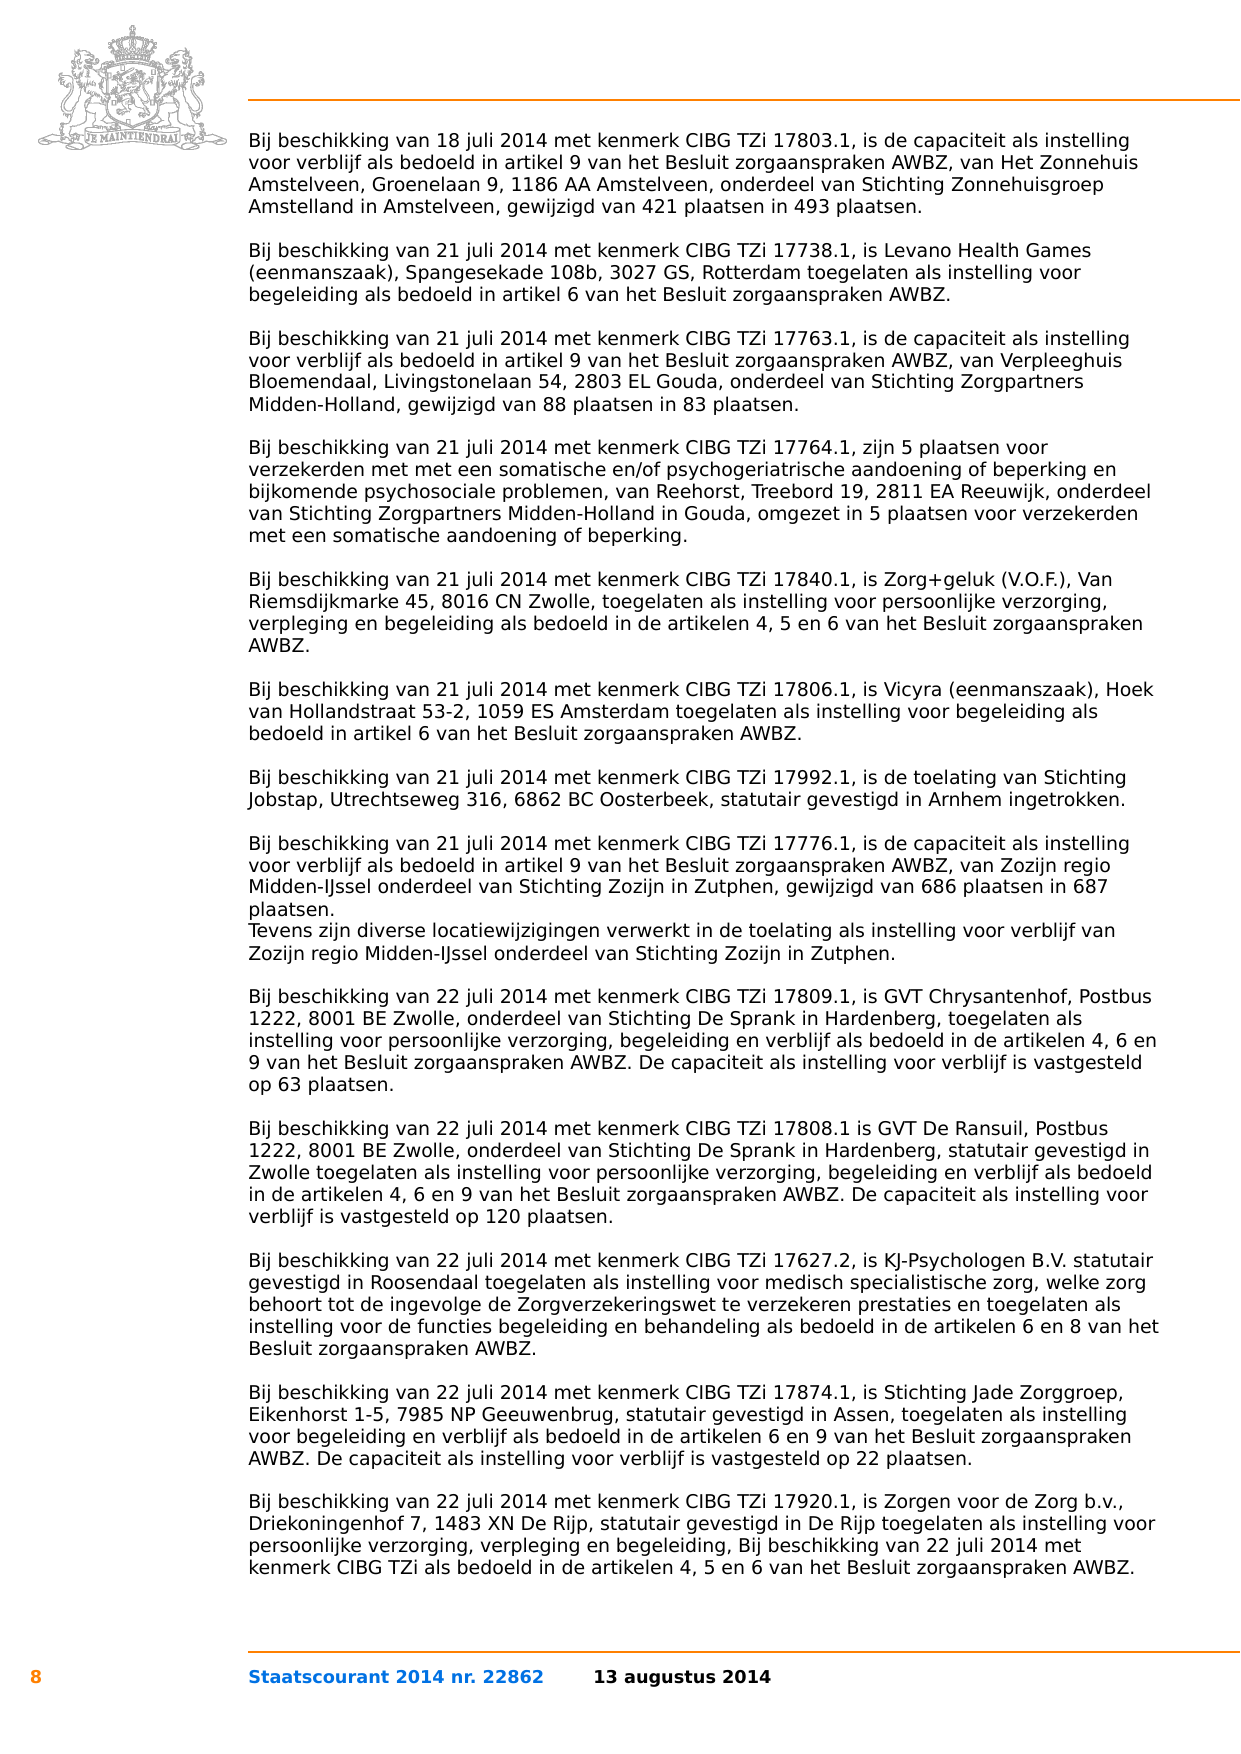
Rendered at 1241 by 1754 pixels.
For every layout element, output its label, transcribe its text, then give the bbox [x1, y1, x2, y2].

text Bij beschikking van 21 juli 2014 met kenmerk CIBG TZi 17806.1, is Vicyra (eenmanszaak), Hoek van Hollandstraat 53-2, 1059 ES Amsterdam toegelaten als instelling voor begeleiding als bedoeld in artikel 6 van het Besluit zorgaanspraken AWBZ. [248, 679, 1163, 745]
text Bij beschikking van 21 juli 2014 met kenmerk CIBG TZi 17763.1, is de capaciteit als instelling voor verblijf als bedoeld in artikel 9 van het Besluit zorgaanspraken AWBZ, van Verpleeghuis Bloemendaal, Livingstonelaan 54, 2803 EL Gouda, onderdeel van Stichting Zorgpartners Midden-Holland, gewijzigd van 88 plaatsen in 83 plaatsen. [248, 327, 1163, 415]
text Bij beschikking van 21 juli 2014 met kenmerk CIBG TZi 17840.1, is Zorg+geluk (V.O.F.), Van Riemsdijkmarke 45, 8016 CN Zwolle, toegelaten als instelling voor persoonlijke verzorging, verpleging en begeleiding als bedoeld in de artikelen 4, 5 en 6 van het Besluit zorgaanspraken AWBZ. [248, 569, 1163, 657]
text Tevens zijn diverse locatiewijzigingen verwerkt in de toelating als instelling voor verblijf van Zozijn regio Midden-IJssel onderdeel van Stichting Zozijn in Zutphen. [248, 920, 1163, 964]
text Bij beschikking van 22 juli 2014 met kenmerk CIBG TZi 17809.1, is GVT Chrysantenhof, Postbus 1222, 8001 BE Zwolle, onderdeel van Stichting De Sprank in Hardenberg, toegelaten als instelling voor persoonlijke verzorging, begeleiding en verblijf als bedoeld in de artikelen 4, 6 en 9 van het Besluit zorgaanspraken AWBZ. De capaciteit als instelling voor verblijf is vastgesteld op 63 plaatsen. [248, 986, 1163, 1096]
text Bij beschikking van 22 juli 2014 met kenmerk CIBG TZi 17808.1 is GVT De Ransuil, Postbus 1222, 8001 BE Zwolle, onderdeel van Stichting De Sprank in Hardenberg, statutair gevestigd in Zwolle toegelaten als instelling voor persoonlijke verzorging, begeleiding en verblijf als bedoeld in de artikelen 4, 6 en 9 van het Besluit zorgaanspraken AWBZ. De capaciteit als instelling voor verblijf is vastgesteld op 120 plaatsen. [248, 1118, 1163, 1228]
text Bij beschikking van 21 juli 2014 met kenmerk CIBG TZi 17776.1, is de capaciteit als instelling voor verblijf als bedoeld in artikel 9 van het Besluit zorgaanspraken AWBZ, van Zozijn regio Midden-IJssel onderdeel van Stichting Zozijn in Zutphen, gewijzigd van 686 plaatsen in 687 plaatsen. [248, 832, 1163, 920]
text Bij beschikking van 21 juli 2014 met kenmerk CIBG TZi 17764.1, zijn 5 plaatsen voor verzekerden met met een somatische en/of psychogeriatrische aandoening of beperking en bijkomende psychosociale problemen, van Reehorst, Treebord 19, 2811 EA Reeuwijk, onderdeel van Stichting Zorgpartners Midden-Holland in Gouda, omgezet in 5 plaatsen voor verzekerden met een somatische aandoening of beperking. [248, 437, 1163, 547]
text Bij beschikking van 22 juli 2014 met kenmerk CIBG TZi 17920.1, is Zorgen voor de Zorg b.v., Driekoningenhof 7, 1483 XN De Rijp, statutair gevestigd in De Rijp toegelaten als instelling voor persoonlijke verzorging, verpleging en begeleiding, Bij beschikking van 22 juli 2014 met kenmerk CIBG TZi als bedoeld in de artikelen 4, 5 en 6 van het Besluit zorgaanspraken AWBZ. [248, 1491, 1163, 1579]
text Bij beschikking van 18 juli 2014 met kenmerk CIBG TZi 17803.1, is de capaciteit als instelling voor verblijf als bedoeld in artikel 9 van het Besluit zorgaanspraken AWBZ, van Het Zonnehuis Amstelveen, Groenelaan 9, 1186 AA Amstelveen, onderdeel van Stichting Zonnehuisgroep Amstelland in Amstelveen, gewijzigd van 421 plaatsen in 493 plaatsen. [248, 130, 1163, 218]
text Bij beschikking van 21 juli 2014 met kenmerk CIBG TZi 17738.1, is Levano Health Games (eenmanszaak), Spangesekade 108b, 3027 GS, Rotterdam toegelaten als instelling voor begeleiding als bedoeld in artikel 6 van het Besluit zorgaanspraken AWBZ. [248, 240, 1163, 306]
text Bij beschikking van 22 juli 2014 met kenmerk CIBG TZi 17874.1, is Stichting Jade Zorggroep, Eikenhorst 1-5, 7985 NP Geeuwenbrug, statutair gevestigd in Assen, toegelaten als instelling voor begeleiding en verblijf als bedoeld in de artikelen 6 en 9 van het Besluit zorgaanspraken AWBZ. De capaciteit als instelling voor verblijf is vastgesteld op 22 plaatsen. [248, 1382, 1163, 1469]
text Bij beschikking van 22 juli 2014 met kenmerk CIBG TZi 17627.2, is KJ-Psychologen B.V. statutair gevestigd in Roosendaal toegelaten als instelling voor medisch specialistische zorg, welke zorg behoort tot de ingevolge de Zorgverzekeringswet te verzekeren prestaties en toegelaten als instelling voor de functies begeleiding en behandeling als bedoeld in de artikelen 6 en 8 van het Besluit zorgaanspraken AWBZ. [248, 1250, 1163, 1360]
text Bij beschikking van 21 juli 2014 met kenmerk CIBG TZi 17992.1, is de toelating van Stichting Jobstap, Utrechtseweg 316, 6862 BC Oosterbeek, statutair gevestigd in Arnhem ingetrokken. [248, 767, 1163, 811]
picture [38, 25, 227, 150]
